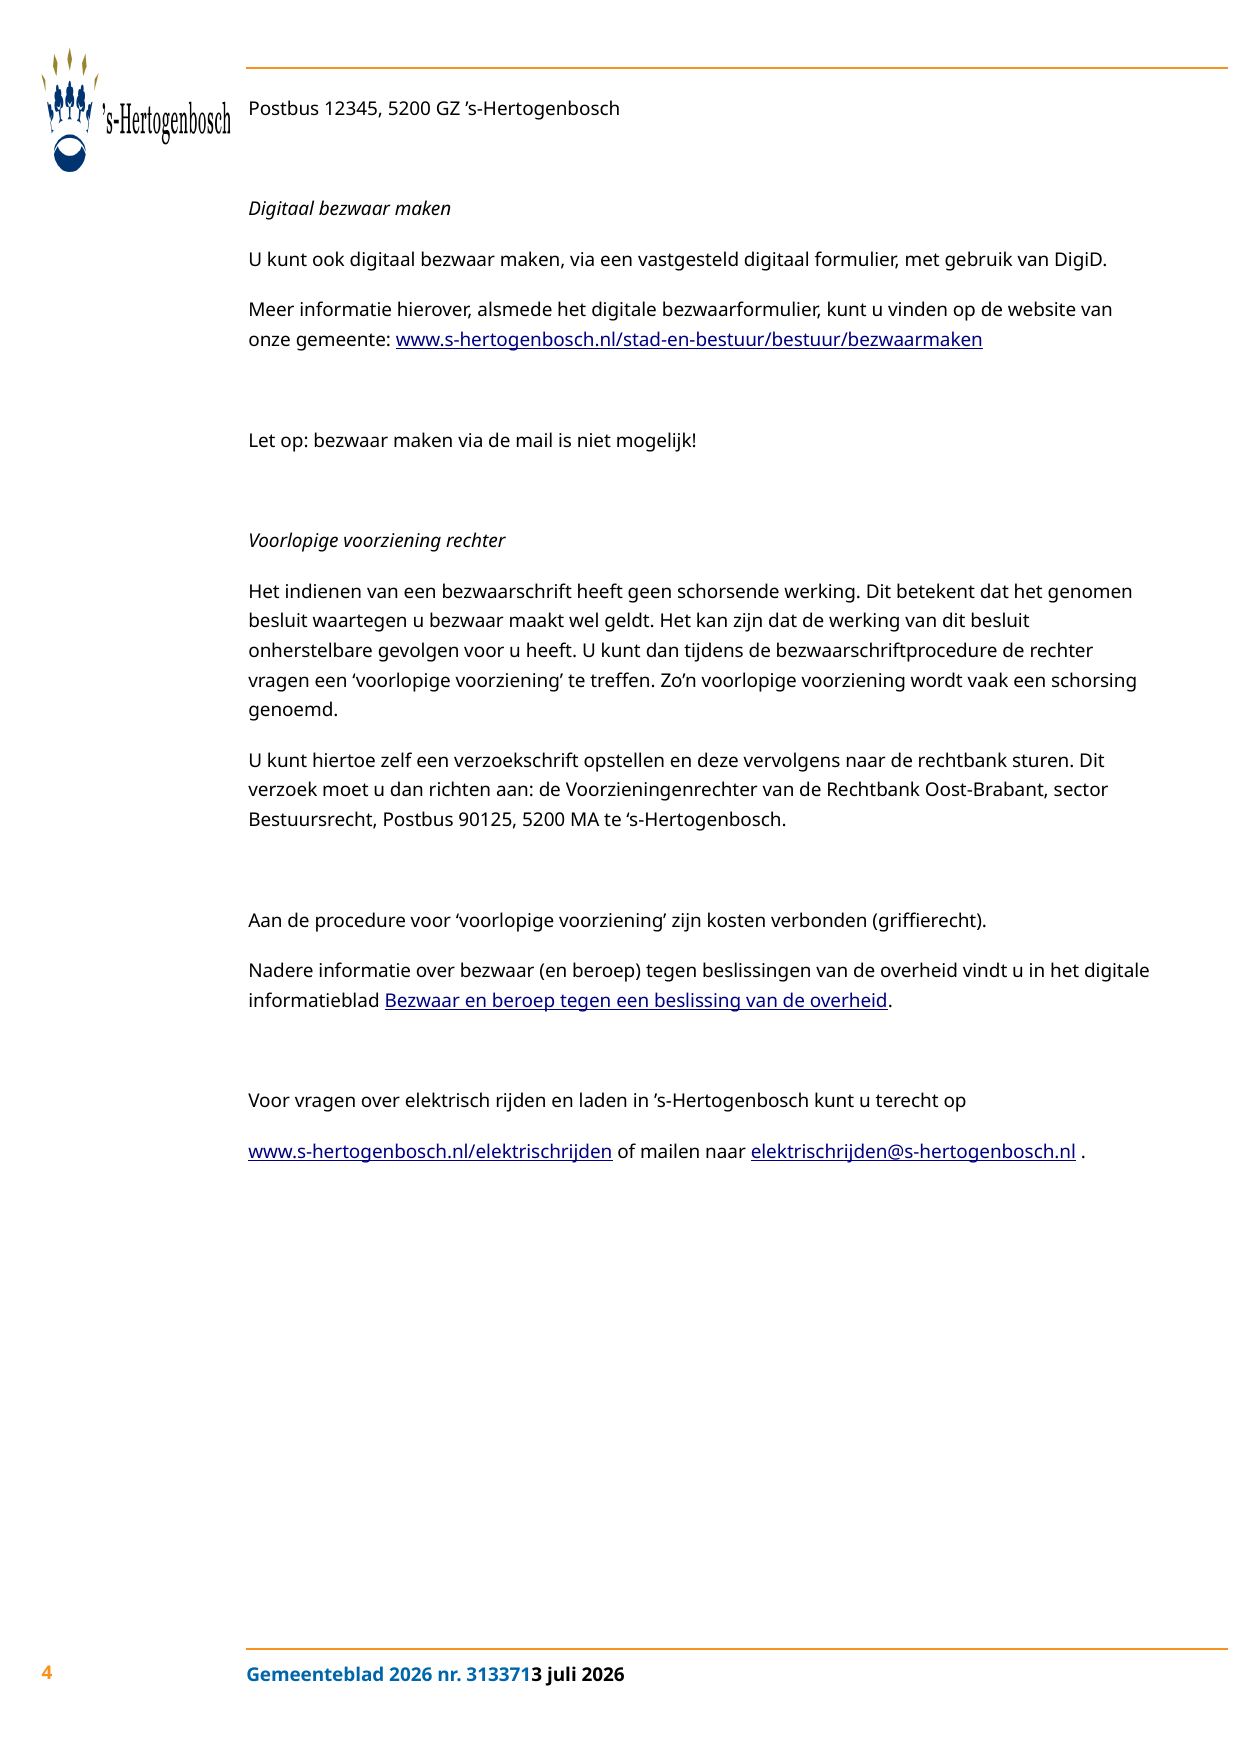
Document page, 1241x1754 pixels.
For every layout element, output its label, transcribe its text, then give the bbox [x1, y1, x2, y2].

text Let op: bezwaar maken via de mail is niet mogelijk! [248, 427, 1152, 453]
text Aan de procedure voor ‘voorlopige voorziening’ zijn kosten verbonden (griffierecht). [248, 907, 1152, 933]
text Postbus 12345, 5200 GZ ’s-Hertogenbosch [248, 95, 1152, 121]
text Voor vragen over elektrisch rijden en laden in ’s-Hertogenbosch kunt u terecht op [248, 1088, 1152, 1113]
picture [41, 47, 231, 172]
text Nadere informatie over bezwaar (en beroep) tegen beslissingen van de overheid vindt u in het digitale informatieblad Bezwaar en beroep tegen een beslissing van de overheid. [248, 957, 1152, 1013]
text Meer informatie hierover, alsmede het digitale bezwaarformulier, kunt u vinden op de website van onze gemeente: www.s-hertogenbosch.nl/stad-en-bestuur/bestuur/bezwaarmaken [248, 296, 1152, 352]
text U kunt ook digitaal bezwaar maken, via een vastgesteld digitaal formulier, met gebruik van DigiD. [248, 246, 1152, 272]
text Digitaal bezwaar maken [248, 196, 1152, 221]
text Voorlopige voorziening rechter [248, 528, 1152, 553]
text Het indienen van een bezwaarschrift heeft geen schorsende werking. Dit betekent dat het genomen besluit waartegen u bezwaar maakt wel geldt. Het kan zijn dat de werking van dit besluit onherstelbare gevolgen voor u heeft. U kunt dan tijdens de bezwaarschriftprocedure de rechter vragen een ‘voorlopige voorziening’ te treffen. Zo’n voorlopige voorziening wordt vaak een schorsing genoemd. [248, 578, 1152, 722]
text U kunt hiertoe zelf een verzoekschrift opstellen en deze vervolgens naar de rechtbank sturen. Dit verzoek moet u dan richten aan: de Voorzieningenrechter van de Rechtbank Oost-Brabant, sector Bestuursrecht, Postbus 90125, 5200 MA te ‘s-Hertogenbosch. [248, 747, 1152, 832]
text www.s-hertogenbosch.nl/elektrischrijden of mailen naar elektrischrijden@s-hertogenbosch.nl . [248, 1138, 1152, 1164]
